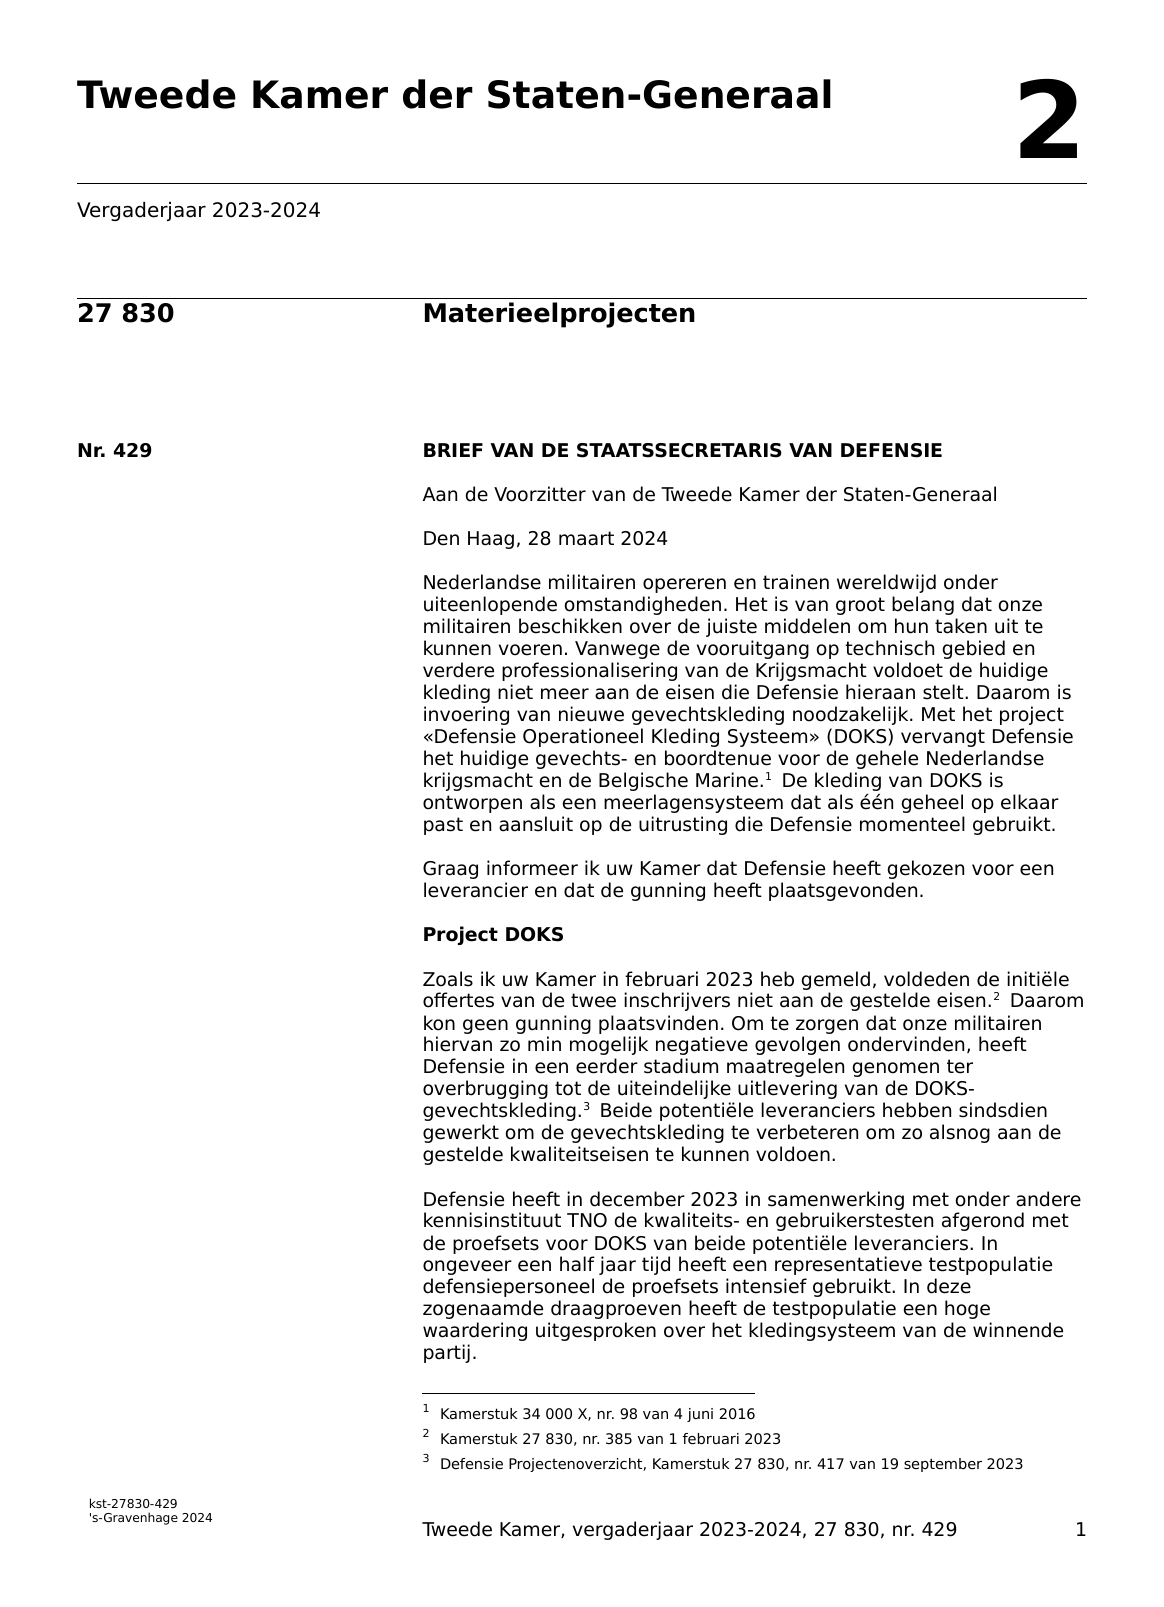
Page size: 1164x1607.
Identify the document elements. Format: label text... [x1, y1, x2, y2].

table_cell Vergaderjaar 2023-2024 [77, 184, 1087, 298]
table_header Tweede Kamer der Staten-Generaal [77, 59, 886, 183]
subtitle 27 830 Materieelprojecten [77, 299, 1087, 329]
text kst-27830-429 [88, 1497, 323, 1511]
text Zoals ik uw Kamer in februari 2023 heb gemeld, voldeden de initiële offertes van de twee inschrijvers niet aan de gestelde eisen. Daarom kon geen gunning plaatsvinden. Om te zorgen dat onze militairen hiervan zo min mogelijk negatieve gevolgen ondervinden, heeft Defensie in een eerder stadium maatregelen genomen ter overbrugging tot de uiteindelijke uitlevering van de DOKS-gevechtskleding. Beide potentiële leveranciers hebben sindsdien gewerkt om de gevechtskleding te verbeteren om zo alsnog aan de gestelde kwaliteitseisen te kunnen voldoen. [422, 968, 1087, 1166]
text Defensie Projectenoverzicht, Kamerstuk 27 830, nr. 417 van 19 september 2023 [422, 1452, 1087, 1474]
subtitle Nr. 429 BRIEF VAN DE STAATSSECRETARIS VAN DEFENSIE [77, 440, 1087, 462]
text Graag informeer ik uw Kamer dat Defensie heeft gekozen voor een leverancier en dat de gunning heeft plaatsgevonden. [422, 858, 1087, 902]
text Kamerstuk 34 000 X, nr. 98 van 4 juni 2016 [422, 1402, 1087, 1424]
text Defensie heeft in december 2023 in samenwerking met onder andere kennisinstituut TNO de kwaliteits- en gebruikerstesten afgerond met de proefsets voor DOKS van beide potentiële leveranciers. In ongeveer een half jaar tijd heeft een representatieve testpopulatie defensiepersoneel de proefsets intensief gebruikt. In deze zogenaamde draagproeven heeft de testpopulatie een hoge waardering uitgesproken over het kledingsysteem van de winnende partij. [422, 1188, 1087, 1364]
text Den Haag, 28 maart 2024 [422, 528, 1087, 550]
text 's-Gravenhage 2024 [88, 1511, 323, 1525]
text Aan de Voorzitter van de Tweede Kamer der Staten-Generaal [422, 484, 1087, 506]
text Kamerstuk 27 830, nr. 385 van 1 februari 2023 [422, 1427, 1087, 1449]
subtitle Project DOKS [422, 924, 1087, 946]
text Nederlandse militairen opereren en trainen wereldwijd onder uiteenlopende omstandigheden. Het is van groot belang dat onze militairen beschikken over de juiste middelen om hun taken uit te kunnen voeren. Vanwege de vooruitgang op technisch gebied en verdere professionalisering van de Krijgsmacht voldoet de huidige kleding niet meer aan de eisen die Defensie hieraan stelt. Daarom is invoering van nieuwe gevechtskleding noodzakelijk. Met het project «Defensie Operationeel Kleding Systeem» (DOKS) vervangt Defensie het huidige gevechts- en boordtenue voor de gehele Nederlandse krijgsmacht en de Belgische Marine. De kleding van DOKS is ontworpen als een meerlagensysteem dat als één geheel op elkaar past en aansluit op de uitrusting die Defensie momenteel gebruikt. [422, 572, 1087, 836]
table_header 2 [886, 59, 1087, 183]
